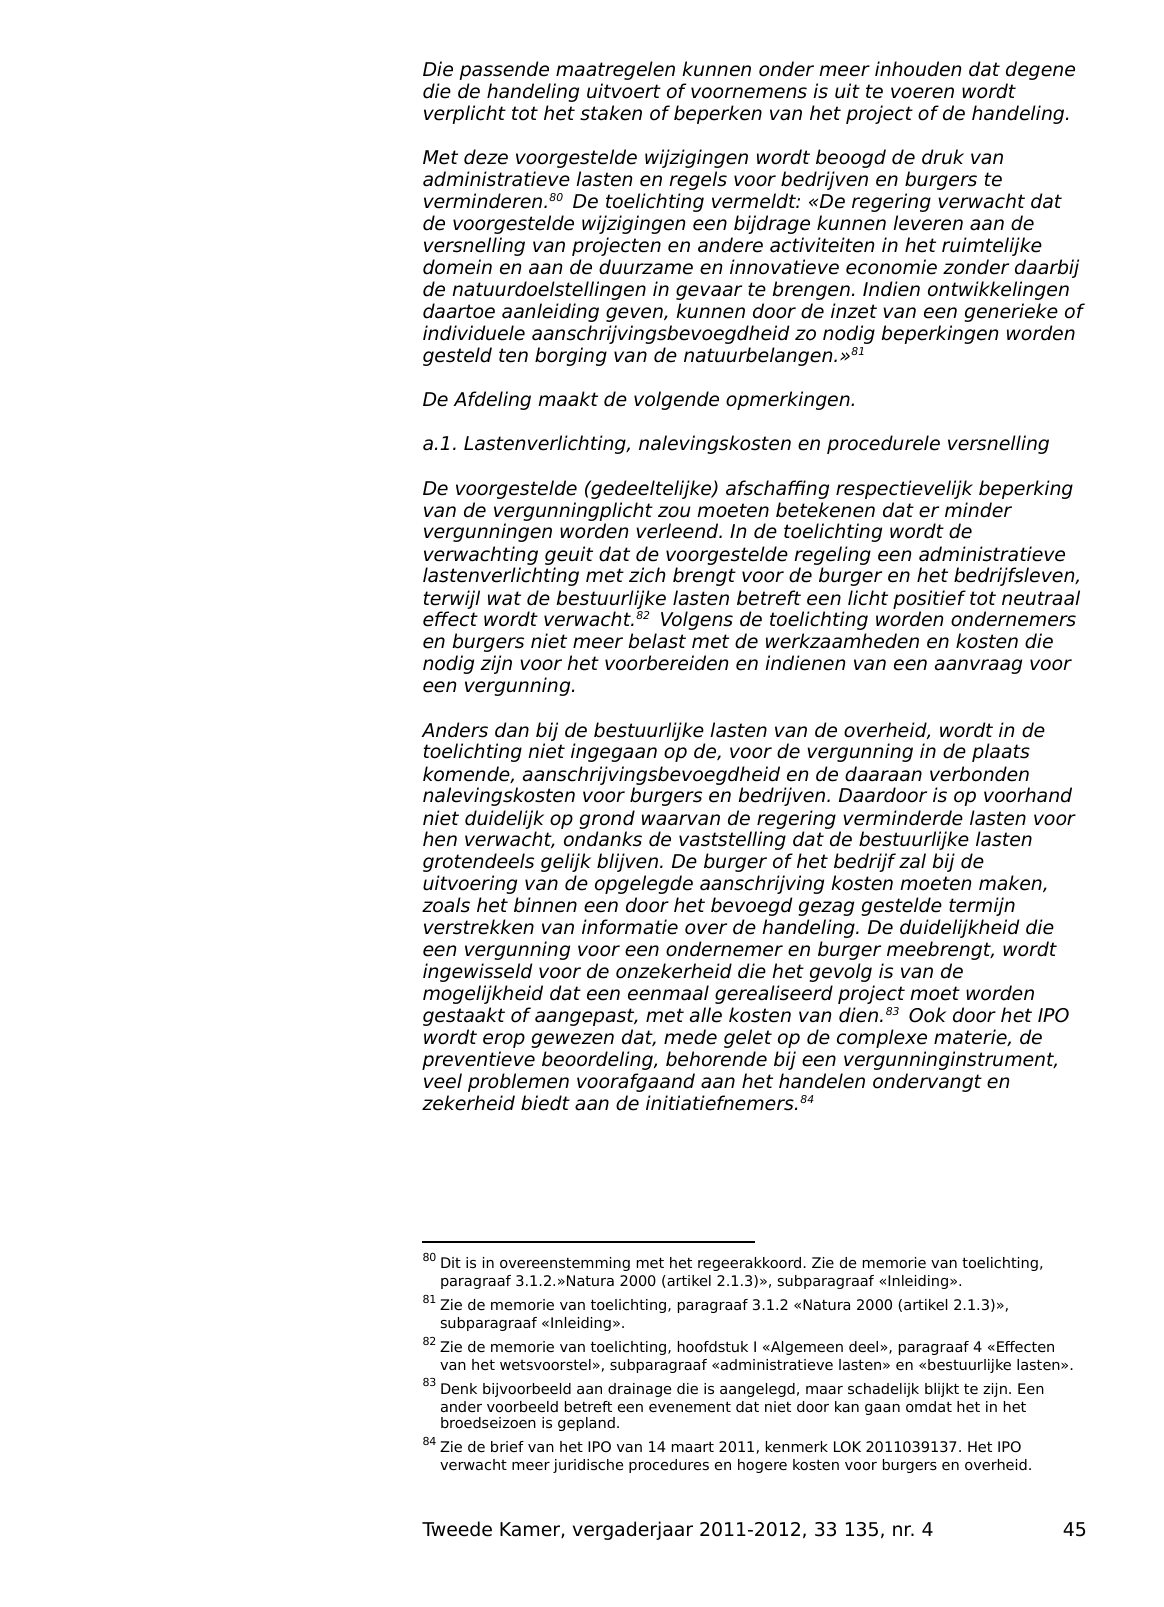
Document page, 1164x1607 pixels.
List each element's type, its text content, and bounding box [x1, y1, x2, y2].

text De Afdeling maakt de volgende opmerkingen. [422, 389, 1087, 411]
subtitle a.1. Lastenverlichting, nalevingskosten en procedurele versnelling [422, 433, 1087, 455]
text De voorgestelde (gedeeltelijke) afschaffing respectievelijk beperking van de vergunningplicht zou moeten betekenen dat er minder vergunningen worden verleend. In de toelichting wordt de verwachting geuit dat de voorgestelde regeling een administratieve lastenverlichting met zich brengt voor de burger en het bedrijfsleven, terwijl wat de bestuurlijke lasten betreft een licht positief tot neutraal effect wordt verwacht. Volgens de toelichting worden ondernemers en burgers niet meer belast met de werkzaamheden en kosten die nodig zijn voor het voorbereiden en indienen van een aanvraag voor een vergunning. [422, 477, 1087, 697]
text Zie de memorie van toelichting, paragraaf 3.1.2 «Natura 2000 (artikel 2.1.3)», subparagraaf «Inleiding». [422, 1293, 1087, 1332]
text Zie de brief van het IPO van 14 maart 2011, kenmerk LOK 2011039137. Het IPO verwacht meer juridische procedures en hogere kosten voor burgers en overheid. [422, 1435, 1087, 1474]
text Dit is in overeenstemming met het regeerakkoord. Zie de memorie van toelichting, paragraaf 3.1.2.»Natura 2000 (artikel 2.1.3)», subparagraaf «Inleiding». [422, 1251, 1087, 1290]
text Die passende maatregelen kunnen onder meer inhouden dat degene die de handeling uitvoert of voornemens is uit te voeren wordt verplicht tot het staken of beperken van het project of de handeling. [422, 59, 1087, 125]
text Denk bijvoorbeeld aan drainage die is aangelegd, maar schadelijk blijkt te zijn. Een ander voorbeeld betreft een evenement dat niet door kan gaan omdat het in het broedseizoen is gepland. [422, 1377, 1087, 1432]
text Zie de memorie van toelichting, hoofdstuk I «Algemeen deel», paragraaf 4 «Effecten van het wetsvoorstel», subparagraaf «administratieve lasten» en «bestuurlijke lasten». [422, 1335, 1087, 1374]
text Anders dan bij de bestuurlijke lasten van de overheid, wordt in de toelichting niet ingegaan op de, voor de vergunning in de plaats komende, aanschrijvingsbevoegdheid en de daaraan verbonden nalevingskosten voor burgers en bedrijven. Daardoor is op voorhand niet duidelijk op grond waarvan de regering verminderde lasten voor hen verwacht, ondanks de vaststelling dat de bestuurlijke lasten grotendeels gelijk blijven. De burger of het bedrijf zal bij de uitvoering van de opgelegde aanschrijving kosten moeten maken, zoals het binnen een door het bevoegd gezag gestelde termijn verstrekken van informatie over de handeling. De duidelijkheid die een vergunning voor een ondernemer en burger meebrengt, wordt ingewisseld voor de onzekerheid die het gevolg is van de mogelijkheid dat een eenmaal gerealiseerd project moet worden gestaakt of aangepast, met alle kosten van dien. Ook door het IPO wordt erop gewezen dat, mede gelet op de complexe materie, de preventieve beoordeling, behorende bij een vergunninginstrument, veel problemen voorafgaand aan het handelen ondervangt en zekerheid biedt aan de initiatiefnemers. [422, 719, 1087, 1115]
text Met deze voorgestelde wijzigingen wordt beoogd de druk van administratieve lasten en regels voor bedrijven en burgers te verminderen. De toelichting vermeldt: «De regering verwacht dat de voorgestelde wijzigingen een bijdrage kunnen leveren aan de versnelling van projecten en andere activiteiten in het ruimtelijke domein en aan de duurzame en innovatieve economie zonder daarbij de natuurdoelstellingen in gevaar te brengen. Indien ontwikkelingen daartoe aanleiding geven, kunnen door de inzet van een generieke of individuele aanschrijvingsbevoegdheid zo nodig beperkingen worden gesteld ten borging van de natuurbelangen.» [422, 147, 1087, 367]
